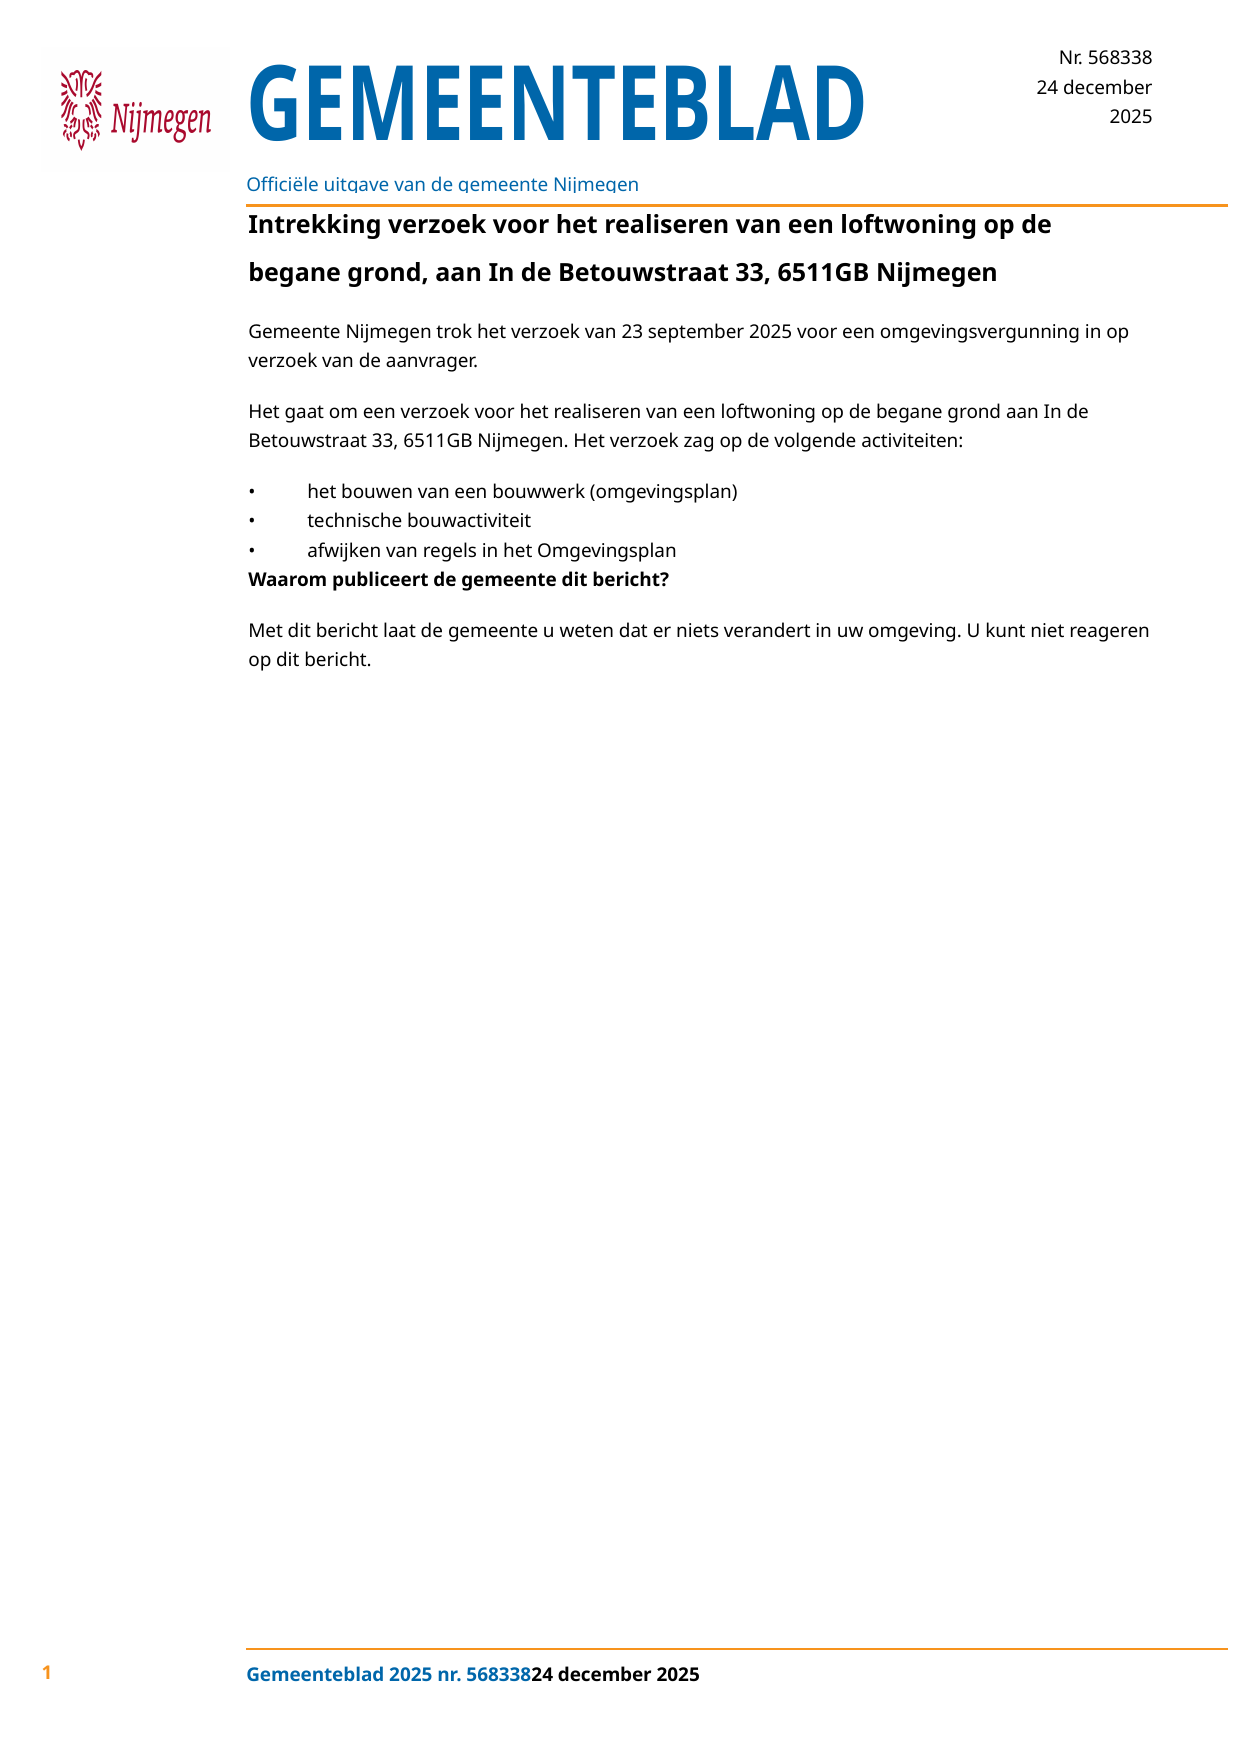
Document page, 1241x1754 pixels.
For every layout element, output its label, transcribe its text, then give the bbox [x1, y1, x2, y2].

text Intrekking verzoek voor het realiseren van een loftwoning op de begane grond, aan In de Betouwstraat 33, 6511GB Nijmegen [248, 207, 1152, 288]
text Waarom publiceert de gemeente dit bericht? [248, 567, 1152, 592]
picture [41, 47, 231, 172]
text Het gaat om een verzoek voor het realiseren van een loftwoning op de begane grond aan In de Betouwstraat 33, 6511GB Nijmegen. Het verzoek zag op de volgende activiteiten: [248, 398, 1152, 453]
list afwijken van regels in het Omgevingsplan [248, 537, 1152, 563]
list technische bouwactiviteit [248, 507, 1152, 533]
text Gemeente Nijmegen trok het verzoek van 23 september 2025 voor een omgevingsvergunning in op verzoek van de aanvrager. [248, 318, 1152, 373]
list het bouwen van een bouwwerk (omgevingsplan) [248, 478, 1152, 504]
text Met dit bericht laat de gemeente u weten dat er niets verandert in uw omgeving. U kunt niet reageren op dit bericht. [248, 617, 1152, 672]
